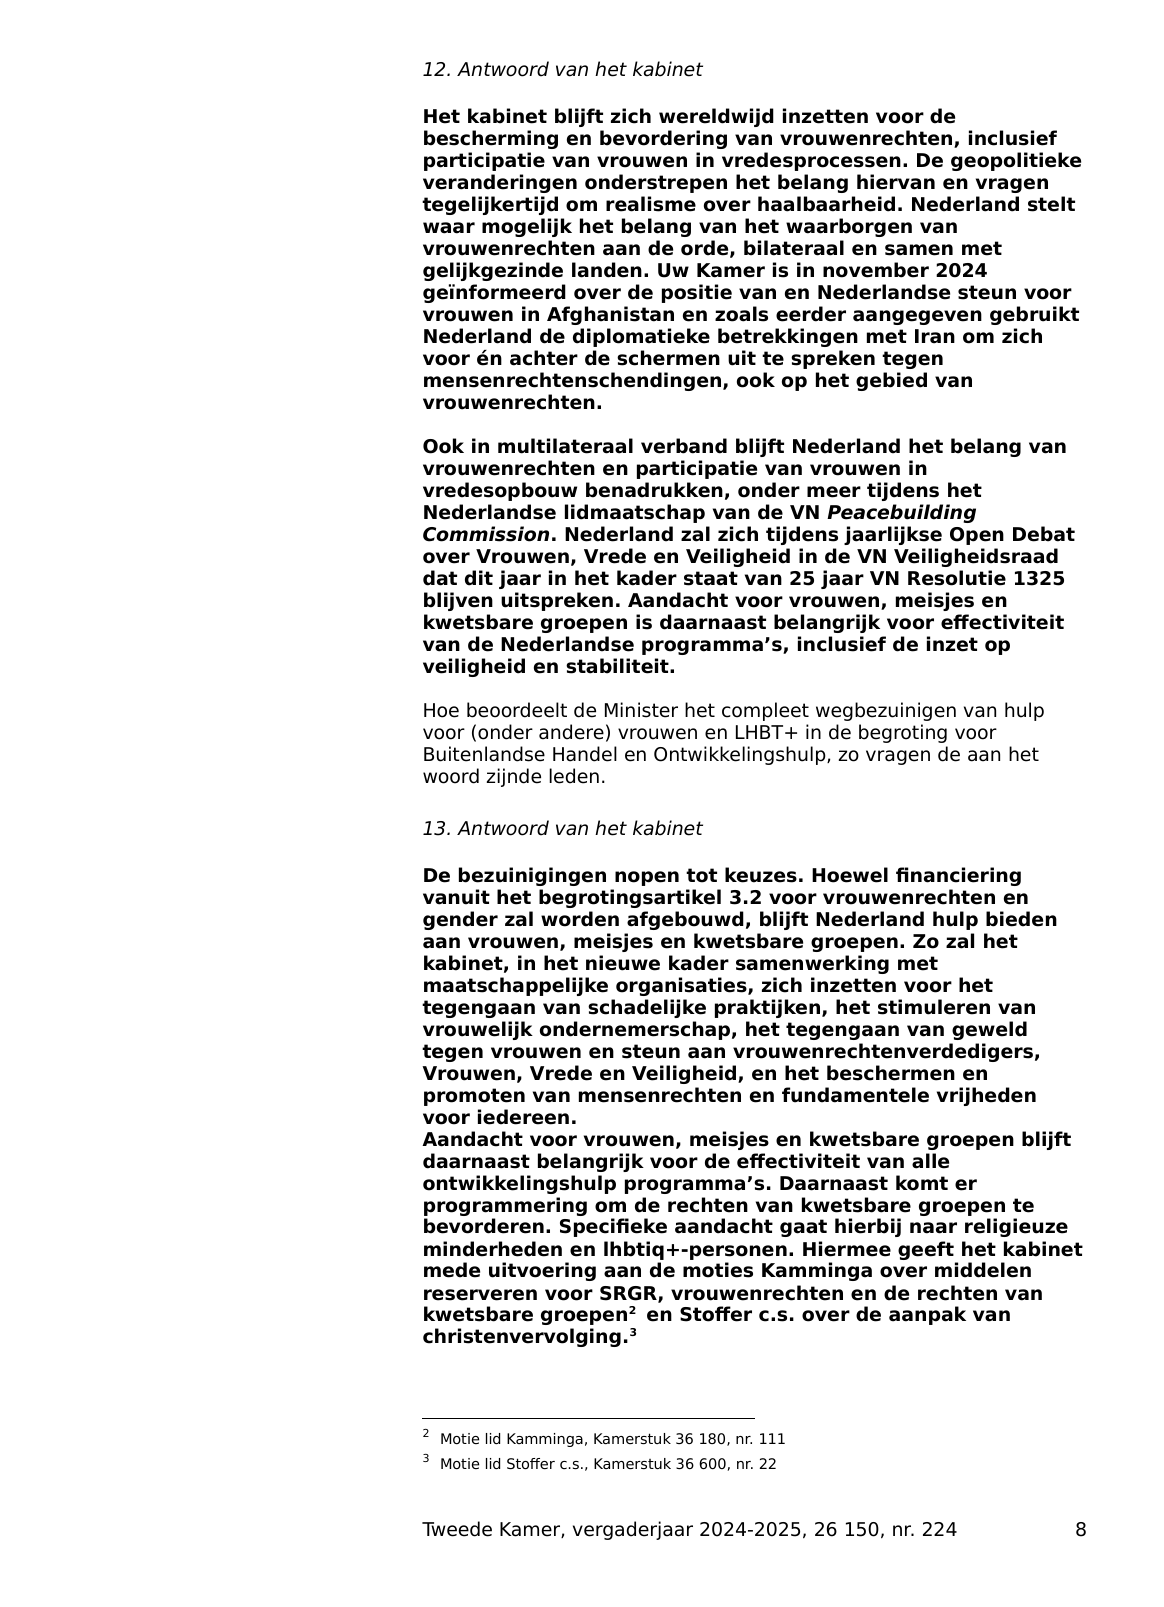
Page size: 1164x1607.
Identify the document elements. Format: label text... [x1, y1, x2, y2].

subtitle 13. Antwoord van het kabinet [422, 818, 1087, 840]
subtitle 12. Antwoord van het kabinet [422, 59, 1087, 81]
text De bezuinigingen nopen tot keuzes. Hoewel financiering vanuit het begrotingsartikel 3.2 voor vrouwenrechten en gender zal worden afgebouwd, blijft Nederland hulp bieden aan vrouwen, meisjes en kwetsbare groepen. Zo zal het kabinet, in het nieuwe kader samenwerking met maatschappelijke organisaties, zich inzetten voor het tegengaan van schadelijke praktijken, het stimuleren van vrouwelijk ondernemerschap, het tegengaan van geweld tegen vrouwen en steun aan vrouwenrechtenverdedigers, Vrouwen, Vrede en Veiligheid, en het beschermen en promoten van mensenrechten en fundamentele vrijheden voor iedereen. [422, 865, 1087, 1128]
text Aandacht voor vrouwen, meisjes en kwetsbare groepen blijft daarnaast belangrijk voor de effectiviteit van alle ontwikkelingshulp programma’s. Daarnaast komt er programmering om de rechten van kwetsbare groepen te bevorderen. Specifieke aandacht gaat hierbij naar religieuze minderheden en lhbtiq+-personen. Hiermee geeft het kabinet mede uitvoering aan de moties Kamminga over middelen reserveren voor SRGR, vrouwenrechten en de rechten van kwetsbare groepen en Stoffer c.s. over de aanpak van christenvervolging. [422, 1128, 1087, 1348]
text Het kabinet blijft zich wereldwijd inzetten voor de bescherming en bevordering van vrouwenrechten, inclusief participatie van vrouwen in vredesprocessen. De geopolitieke veranderingen onderstrepen het belang hiervan en vragen tegelijkertijd om realisme over haalbaarheid. Nederland stelt waar mogelijk het belang van het waarborgen van vrouwenrechten aan de orde, bilateraal en samen met gelijkgezinde landen. Uw Kamer is in november 2024 geïnformeerd over de positie van en Nederlandse steun voor vrouwen in Afghanistan en zoals eerder aangegeven gebruikt Nederland de diplomatieke betrekkingen met Iran om zich voor én achter de schermen uit te spreken tegen mensenrechtenschendingen, ook op het gebied van vrouwenrechten. [422, 106, 1087, 414]
text Hoe beoordeelt de Minister het compleet wegbezuinigen van hulp voor (onder andere) vrouwen en LHBT+ in de begroting voor Buitenlandse Handel en Ontwikkelingshulp, zo vragen de aan het woord zijnde leden. [422, 700, 1087, 788]
text Ook in multilateraal verband blijft Nederland het belang van vrouwenrechten en participatie van vrouwen in vredesopbouw benadrukken, onder meer tijdens het Nederlandse lidmaatschap van de VN Peacebuilding Commission. Nederland zal zich tijdens jaarlijkse Open Debat over Vrouwen, Vrede en Veiligheid in de VN Veiligheidsraad dat dit jaar in het kader staat van 25 jaar VN Resolutie 1325 blijven uitspreken. Aandacht voor vrouwen, meisjes en kwetsbare groepen is daarnaast belangrijk voor effectiviteit van de Nederlandse programma’s, inclusief de inzet op veiligheid en stabiliteit. [422, 436, 1087, 678]
text Motie lid Stoffer c.s., Kamerstuk 36 600, nr. 22 [422, 1452, 1087, 1474]
text Motie lid Kamminga, Kamerstuk 36 180, nr. 111 [422, 1427, 1087, 1449]
